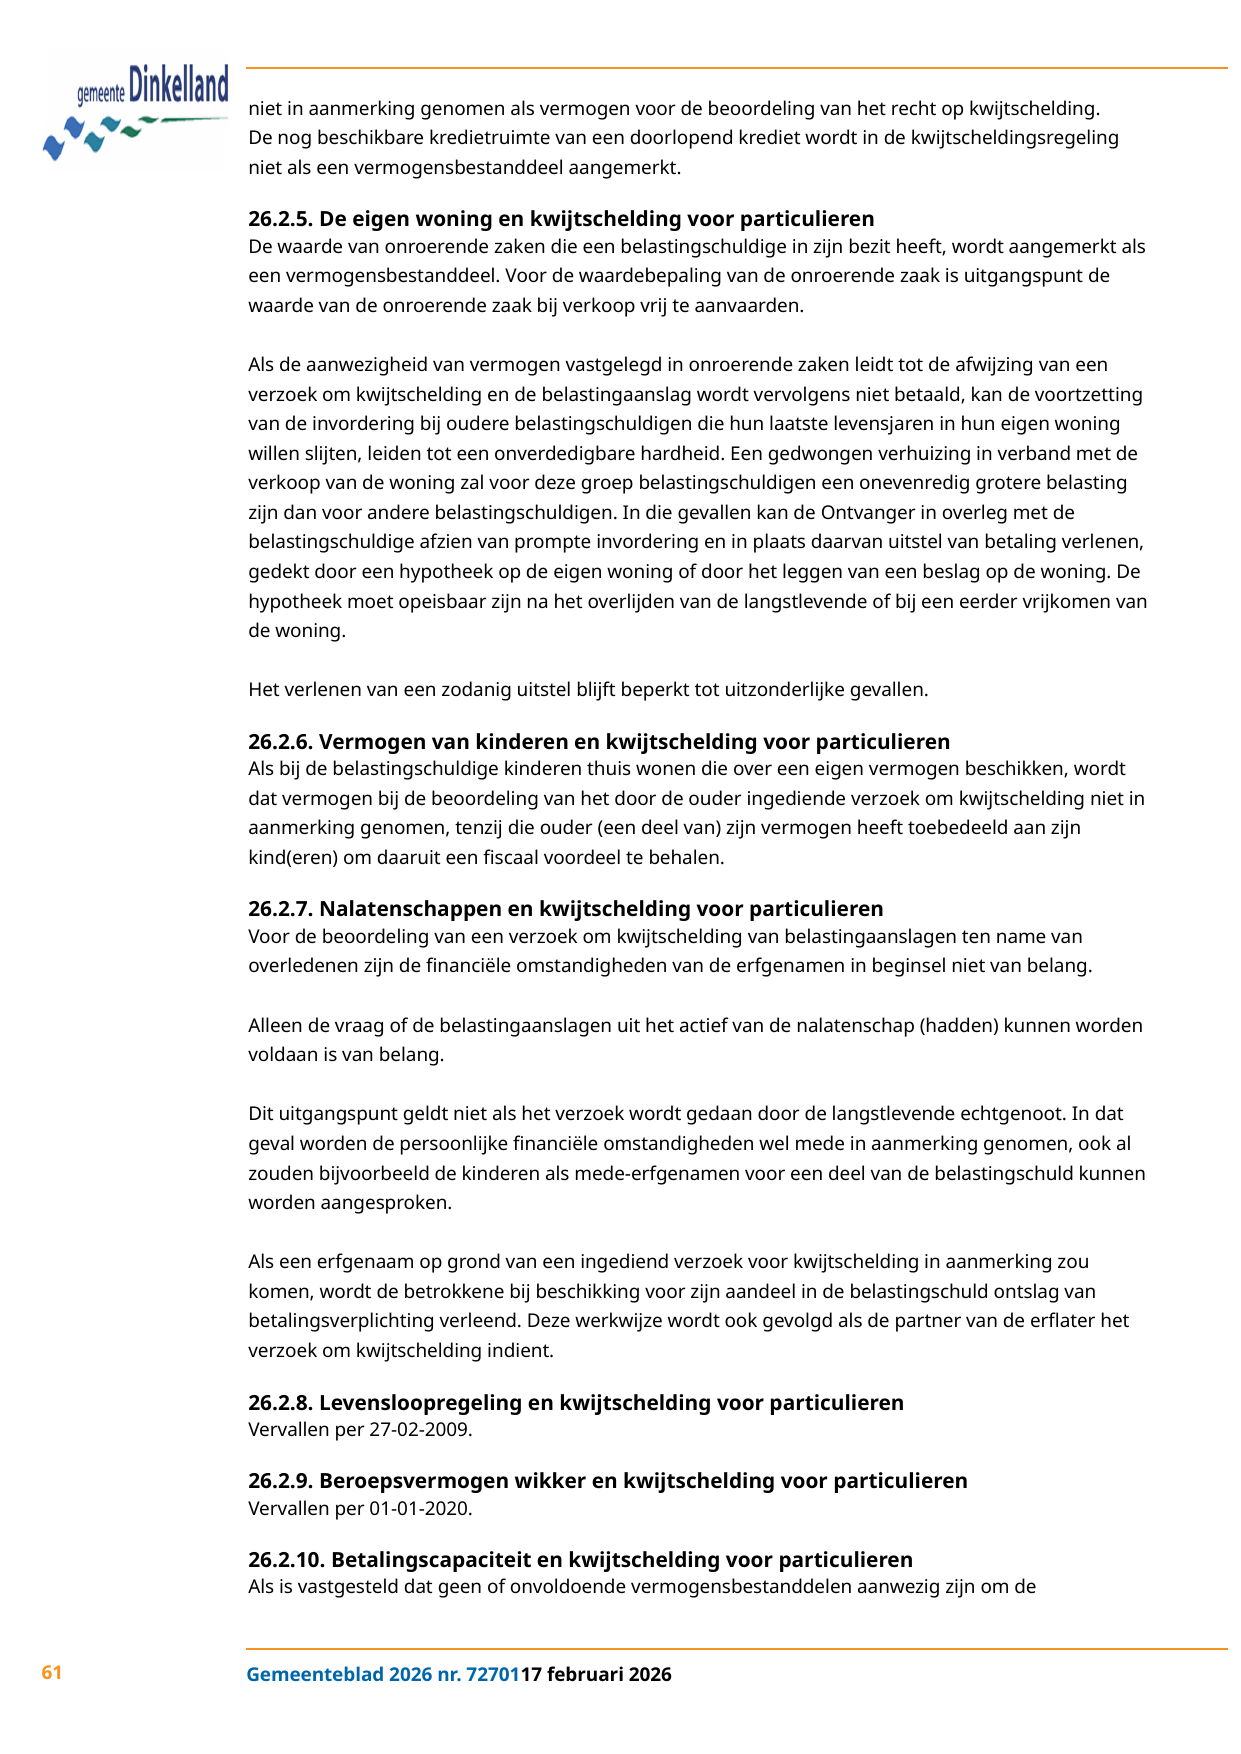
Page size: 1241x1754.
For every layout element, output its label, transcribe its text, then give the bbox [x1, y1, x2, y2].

text Als een erfgenaam op grond van een ingediend verzoek voor kwijtschelding in aanmerking zou komen, wordt de betrokkene bij beschikking voor zijn aandeel in de belastingschuld ontslag van betalingsverplichting verleend. Deze werkwijze wordt ook gevolgd als de partner van de erflater het verzoek om kwijtschelding indient. [248, 1248, 1152, 1363]
picture [41, 47, 231, 172]
text niet in aanmerking genomen als vermogen voor de beoordeling van het recht op kwijtschelding. [248, 95, 1152, 121]
text Vervallen per 01-01-2020. [248, 1495, 1152, 1521]
text 26.2.6. Vermogen van kinderen en kwijtschelding voor particulieren [248, 727, 1152, 755]
text Als is vastgesteld dat geen of onvoldoende vermogensbestanddelen aanwezig zijn om de [248, 1574, 1152, 1599]
text 26.2.5. De eigen woning en kwijtschelding voor particulieren [248, 204, 1152, 233]
text 26.2.9. Beroepsvermogen wikker en kwijtschelding voor particulieren [248, 1466, 1152, 1495]
text Voor de beoordeling van een verzoek om kwijtschelding van belastingaanslagen ten name van overledenen zijn de financiële omstandigheden van de erfgenamen in beginsel niet van belang. [248, 923, 1152, 978]
text De waarde van onroerende zaken die een belastingschuldige in zijn bezit heeft, wordt aangemerkt als een vermogensbestanddeel. Voor de waardebepaling van de onroerende zaak is uitgangspunt de waarde van de onroerende zaak bij verkoop vrij te aanvaarden. [248, 233, 1152, 318]
text Alleen de vraag of de belastingaanslagen uit het actief van de nalatenschap (hadden) kunnen worden voldaan is van belang. [248, 1012, 1152, 1067]
text 26.2.10. Betalingscapaciteit en kwijtschelding voor particulieren [248, 1545, 1152, 1574]
text Als bij de belastingschuldige kinderen thuis wonen die over een eigen vermogen beschikken, wordt dat vermogen bij de beoordeling van het door de ouder ingediende verzoek om kwijtschelding niet in aanmerking genomen, tenzij die ouder (een deel van) zijn vermogen heeft toebedeeld aan zijn kind(eren) om daaruit een fiscaal voordeel te behalen. [248, 755, 1152, 870]
text 26.2.8. Levensloopregeling en kwijtschelding voor particulieren [248, 1388, 1152, 1416]
text Vervallen per 27-02-2009. [248, 1416, 1152, 1442]
text 26.2.7. Nalatenschappen en kwijtschelding voor particulieren [248, 894, 1152, 923]
text Het verlenen van een zodanig uitstel blijft beperkt tot uitzonderlijke gevallen. [248, 677, 1152, 702]
text De nog beschikbare kredietruimte van een doorlopend krediet wordt in de kwijtscheldingsregeling niet als een vermogensbestanddeel aangemerkt. [248, 124, 1152, 180]
text Dit uitgangspunt geldt niet als het verzoek wordt gedaan door de langstlevende echtgenoot. In dat geval worden de persoonlijke financiële omstandigheden wel mede in aanmerking genomen, ook al zouden bijvoorbeeld de kinderen als mede-erfgenamen voor een deel van de belastingschuld kunnen worden aangesproken. [248, 1101, 1152, 1215]
text Als de aanwezigheid van vermogen vastgelegd in onroerende zaken leidt tot de afwijzing van een verzoek om kwijtschelding en de belastingaanslag wordt vervolgens niet betaald, kan de voortzetting van de invordering bij oudere belastingschuldigen die hun laatste levensjaren in hun eigen woning willen slijten, leiden tot een onverdedigbare hardheid. Een gedwongen verhuizing in verband met de verkoop van de woning zal voor deze groep belastingschuldigen een onevenredig grotere belasting zijn dan voor andere belastingschuldigen. In die gevallen kan de Ontvanger in overleg met de belastingschuldige afzien van prompte invordering en in plaats daarvan uitstel van betaling verlenen, gedekt door een hypotheek op de eigen woning of door het leggen van een beslag op de woning. De hypotheek moet opeisbaar zijn na het overlijden van de langstlevende of bij een eerder vrijkomen van de woning. [248, 351, 1152, 643]
